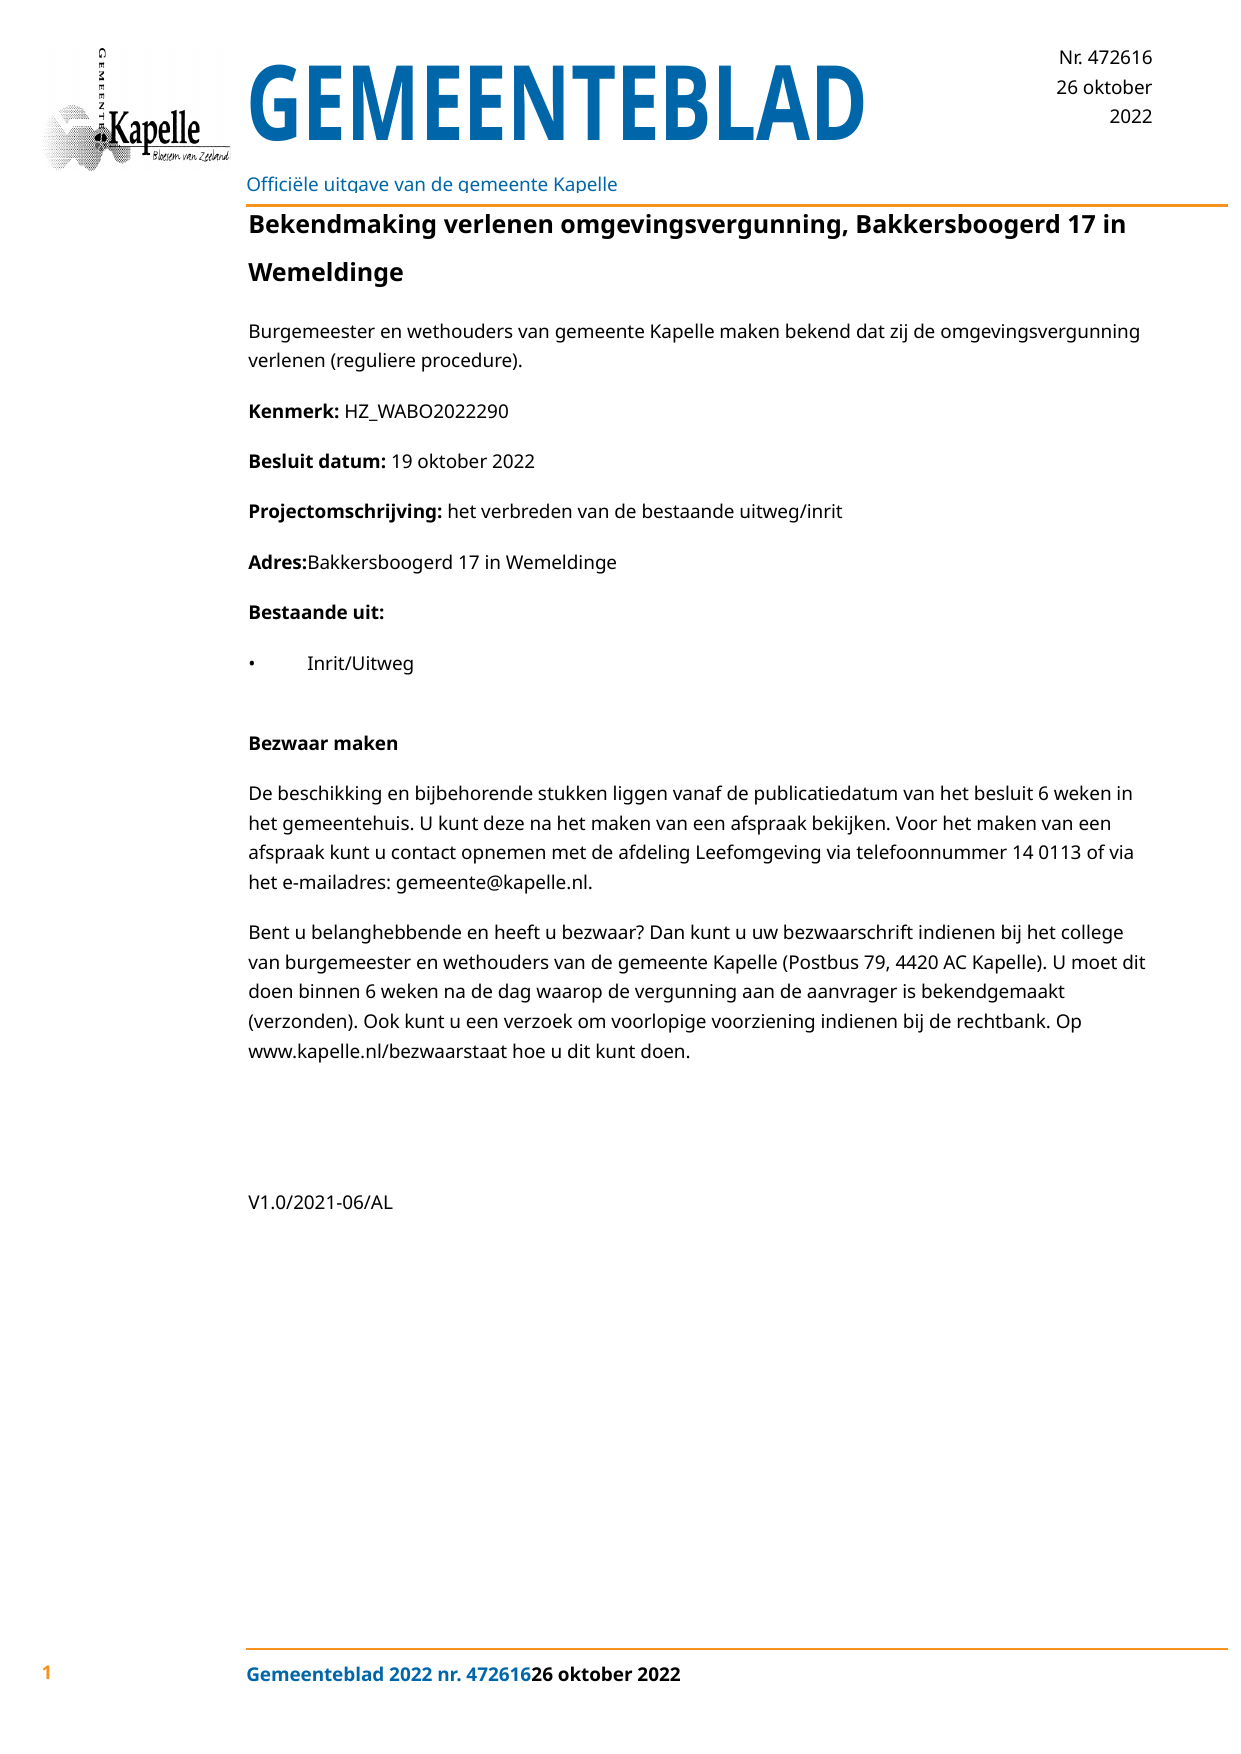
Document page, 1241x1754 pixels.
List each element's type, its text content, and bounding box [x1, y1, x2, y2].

text Burgemeester en wethouders van gemeente Kapelle maken bekend dat zij de omgevingsvergunning verlenen (reguliere procedure). [248, 318, 1152, 373]
text Besluit datum: 19 oktober 2022 [248, 448, 1152, 474]
picture [41, 47, 231, 172]
text Bent u belanghebbende en heeft u bezwaar? Dan kunt u uw bezwaarschrift indienen bij het college van burgemeester en wethouders van de gemeente Kapelle (Postbus 79, 4420 AC Kapelle). U moet dit doen binnen 6 weken na de dag waarop de vergunning aan de aanvrager is bekendgemaakt (verzonden). Ook kunt u een verzoek om voorlopige voorziening indienen bij de rechtbank. Op www.kapelle.nl/bezwaarstaat hoe u dit kunt doen. [248, 919, 1152, 1064]
text Projectomschrijving: het verbreden van de bestaande uitweg/inrit [248, 499, 1152, 524]
text Kenmerk: HZ_WABO2022290 [248, 398, 1152, 424]
text Bestaande uit: [248, 599, 1152, 625]
text V1.0/2021-06/AL [248, 1189, 1152, 1215]
list Inrit/Uitweg [248, 650, 1152, 676]
text Bekendmaking verlenen omgevingsvergunning, Bakkersboogerd 17 in Wemeldinge [248, 207, 1152, 288]
text Adres:Bakkersboogerd 17 in Wemeldinge [248, 549, 1152, 575]
text Bezwaar maken [248, 730, 1152, 756]
text De beschikking en bijbehorende stukken liggen vanaf de publicatiedatum van het besluit 6 weken in het gemeentehuis. U kunt deze na het maken van een afspraak bekijken. Voor het maken van een afspraak kunt u contact opnemen met de afdeling Leefomgeving via telefoonnummer 14 0113 of via het e-mailadres: gemeente@kapelle.nl. [248, 780, 1152, 895]
